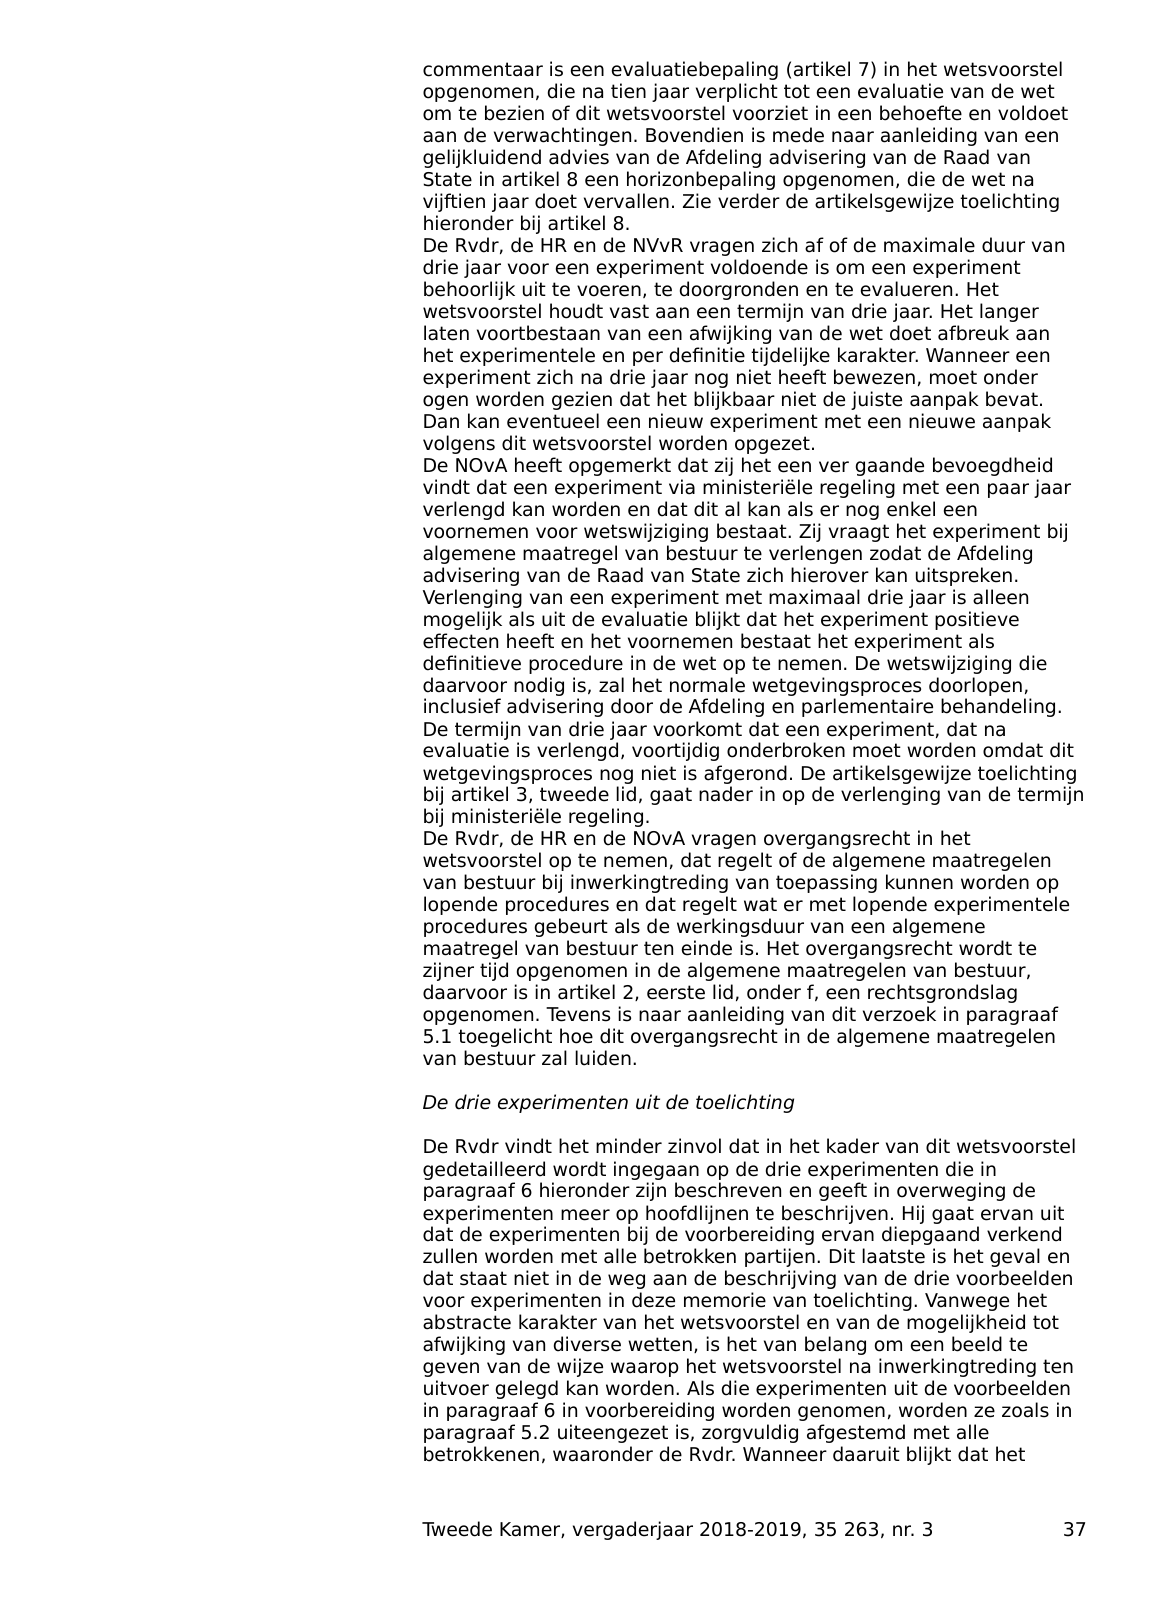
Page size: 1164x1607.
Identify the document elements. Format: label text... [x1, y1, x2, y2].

text De Rvdr, de HR en de NVvR vragen zich af of de maximale duur van drie jaar voor een experiment voldoende is om een experiment behoorlijk uit te voeren, te doorgronden en te evalueren. Het wetsvoorstel houdt vast aan een termijn van drie jaar. Het langer laten voortbestaan van een afwijking van de wet doet afbreuk aan het experimentele en per definitie tijdelijke karakter. Wanneer een experiment zich na drie jaar nog niet heeft bewezen, moet onder ogen worden gezien dat het blijkbaar niet de juiste aanpak bevat. Dan kan eventueel een nieuw experiment met een nieuwe aanpak volgens dit wetsvoorstel worden opgezet. [422, 235, 1087, 455]
text De Rvdr, de HR en de NOvA vragen overgangsrecht in het wetsvoorstel op te nemen, dat regelt of de algemene maatregelen van bestuur bij inwerkingtreding van toepassing kunnen worden op lopende procedures en dat regelt wat er met lopende experimentele procedures gebeurt als de werkingsduur van een algemene maatregel van bestuur ten einde is. Het overgangsrecht wordt te zijner tijd opgenomen in de algemene maatregelen van bestuur, daarvoor is in artikel 2, eerste lid, onder f, een rechtsgrondslag opgenomen. Tevens is naar aanleiding van dit verzoek in paragraaf 5.1 toegelicht hoe dit overgangsrecht in de algemene maatregelen van bestuur zal luiden. [422, 828, 1087, 1070]
text commentaar is een evaluatiebepaling (artikel 7) in het wetsvoorstel opgenomen, die na tien jaar verplicht tot een evaluatie van de wet om te bezien of dit wetsvoorstel voorziet in een behoefte en voldoet aan de verwachtingen. Bovendien is mede naar aanleiding van een gelijkluidend advies van de Afdeling advisering van de Raad van State in artikel 8 een horizonbepaling opgenomen, die de wet na vijftien jaar doet vervallen. Zie verder de artikelsgewijze toelichting hieronder bij artikel 8. [422, 59, 1087, 235]
text De NOvA heeft opgemerkt dat zij het een ver gaande bevoegdheid vindt dat een experiment via ministeriële regeling met een paar jaar verlengd kan worden en dat dit al kan als er nog enkel een voornemen voor wetswijziging bestaat. Zij vraagt het experiment bij algemene maatregel van bestuur te verlengen zodat de Afdeling advisering van de Raad van State zich hierover kan uitspreken. Verlenging van een experiment met maximaal drie jaar is alleen mogelijk als uit de evaluatie blijkt dat het experiment positieve effecten heeft en het voornemen bestaat het experiment als definitieve procedure in de wet op te nemen. De wetswijziging die daarvoor nodig is, zal het normale wetgevingsproces doorlopen, inclusief advisering door de Afdeling en parlementaire behandeling. De termijn van drie jaar voorkomt dat een experiment, dat na evaluatie is verlengd, voortijdig onderbroken moet worden omdat dit wetgevingsproces nog niet is afgerond. De artikelsgewijze toelichting bij artikel 3, tweede lid, gaat nader in op de verlenging van de termijn bij ministeriële regeling. [422, 455, 1087, 828]
subtitle De drie experimenten uit de toelichting [422, 1092, 1087, 1114]
text De Rvdr vindt het minder zinvol dat in het kader van dit wetsvoorstel gedetailleerd wordt ingegaan op de drie experimenten die in paragraaf 6 hieronder zijn beschreven en geeft in overweging de experimenten meer op hoofdlijnen te beschrijven. Hij gaat ervan uit dat de experimenten bij de voorbereiding ervan diepgaand verkend zullen worden met alle betrokken partijen. Dit laatste is het geval en dat staat niet in de weg aan de beschrijving van de drie voorbeelden voor experimenten in deze memorie van toelichting. Vanwege het abstracte karakter van het wetsvoorstel en van de mogelijkheid tot afwijking van diverse wetten, is het van belang om een beeld te geven van de wijze waarop het wetsvoorstel na inwerkingtreding ten uitvoer gelegd kan worden. Als die experimenten uit de voorbeelden in paragraaf 6 in voorbereiding worden genomen, worden ze zoals in paragraaf 5.2 uiteengezet is, zorgvuldig afgestemd met alle betrokkenen, waaronder de Rvdr. Wanneer daaruit blijkt dat het [422, 1136, 1087, 1466]
